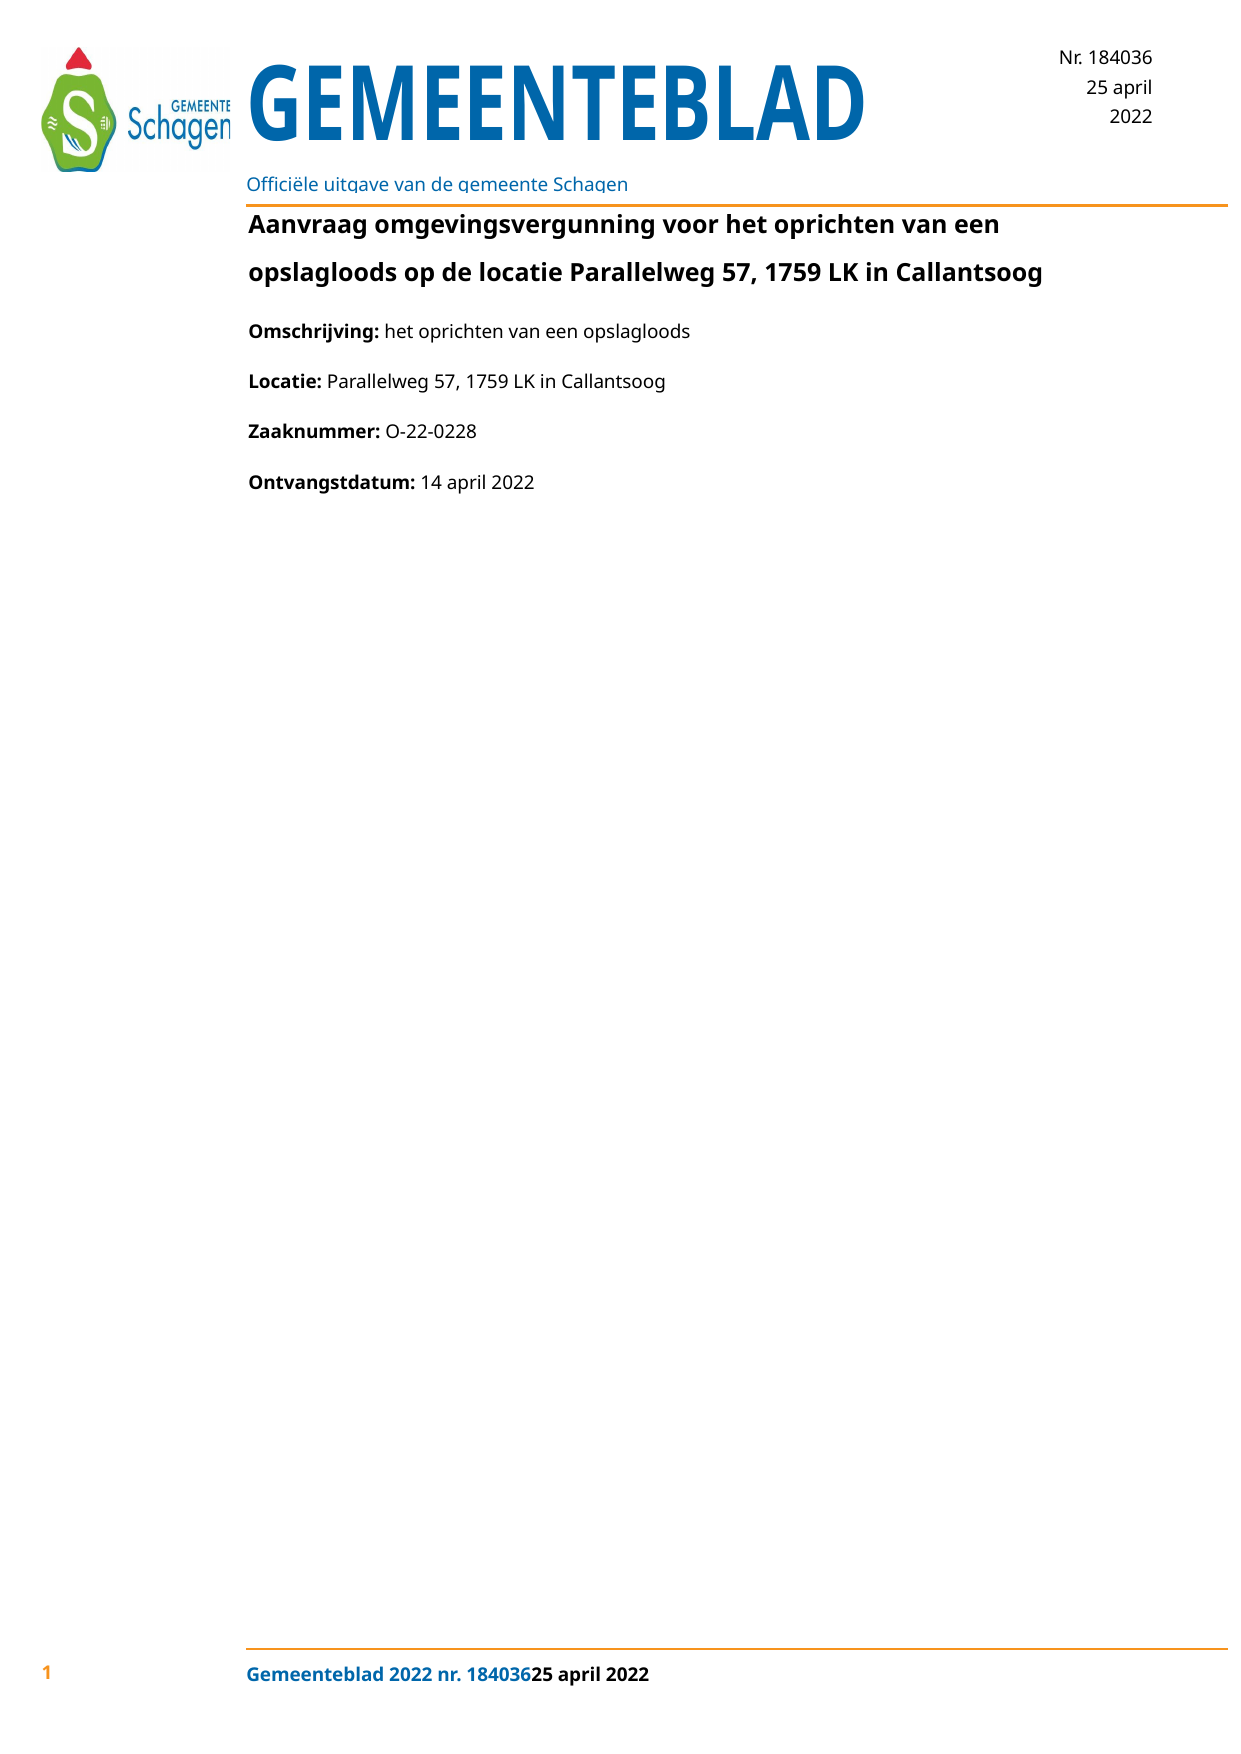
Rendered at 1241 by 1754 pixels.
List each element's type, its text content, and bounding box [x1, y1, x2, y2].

text Ontvangstdatum: 14 april 2022 [248, 469, 1152, 495]
picture [41, 47, 231, 172]
text Zaaknummer: O-22-0228 [248, 419, 1152, 444]
text Aanvraag omgevingsvergunning voor het oprichten van een opslagloods op de locatie Parallelweg 57, 1759 LK in Callantsoog [248, 207, 1152, 288]
text Locatie: Parallelweg 57, 1759 LK in Callantsoog [248, 368, 1152, 394]
text Omschrijving: het oprichten van een opslagloods [248, 318, 1152, 344]
